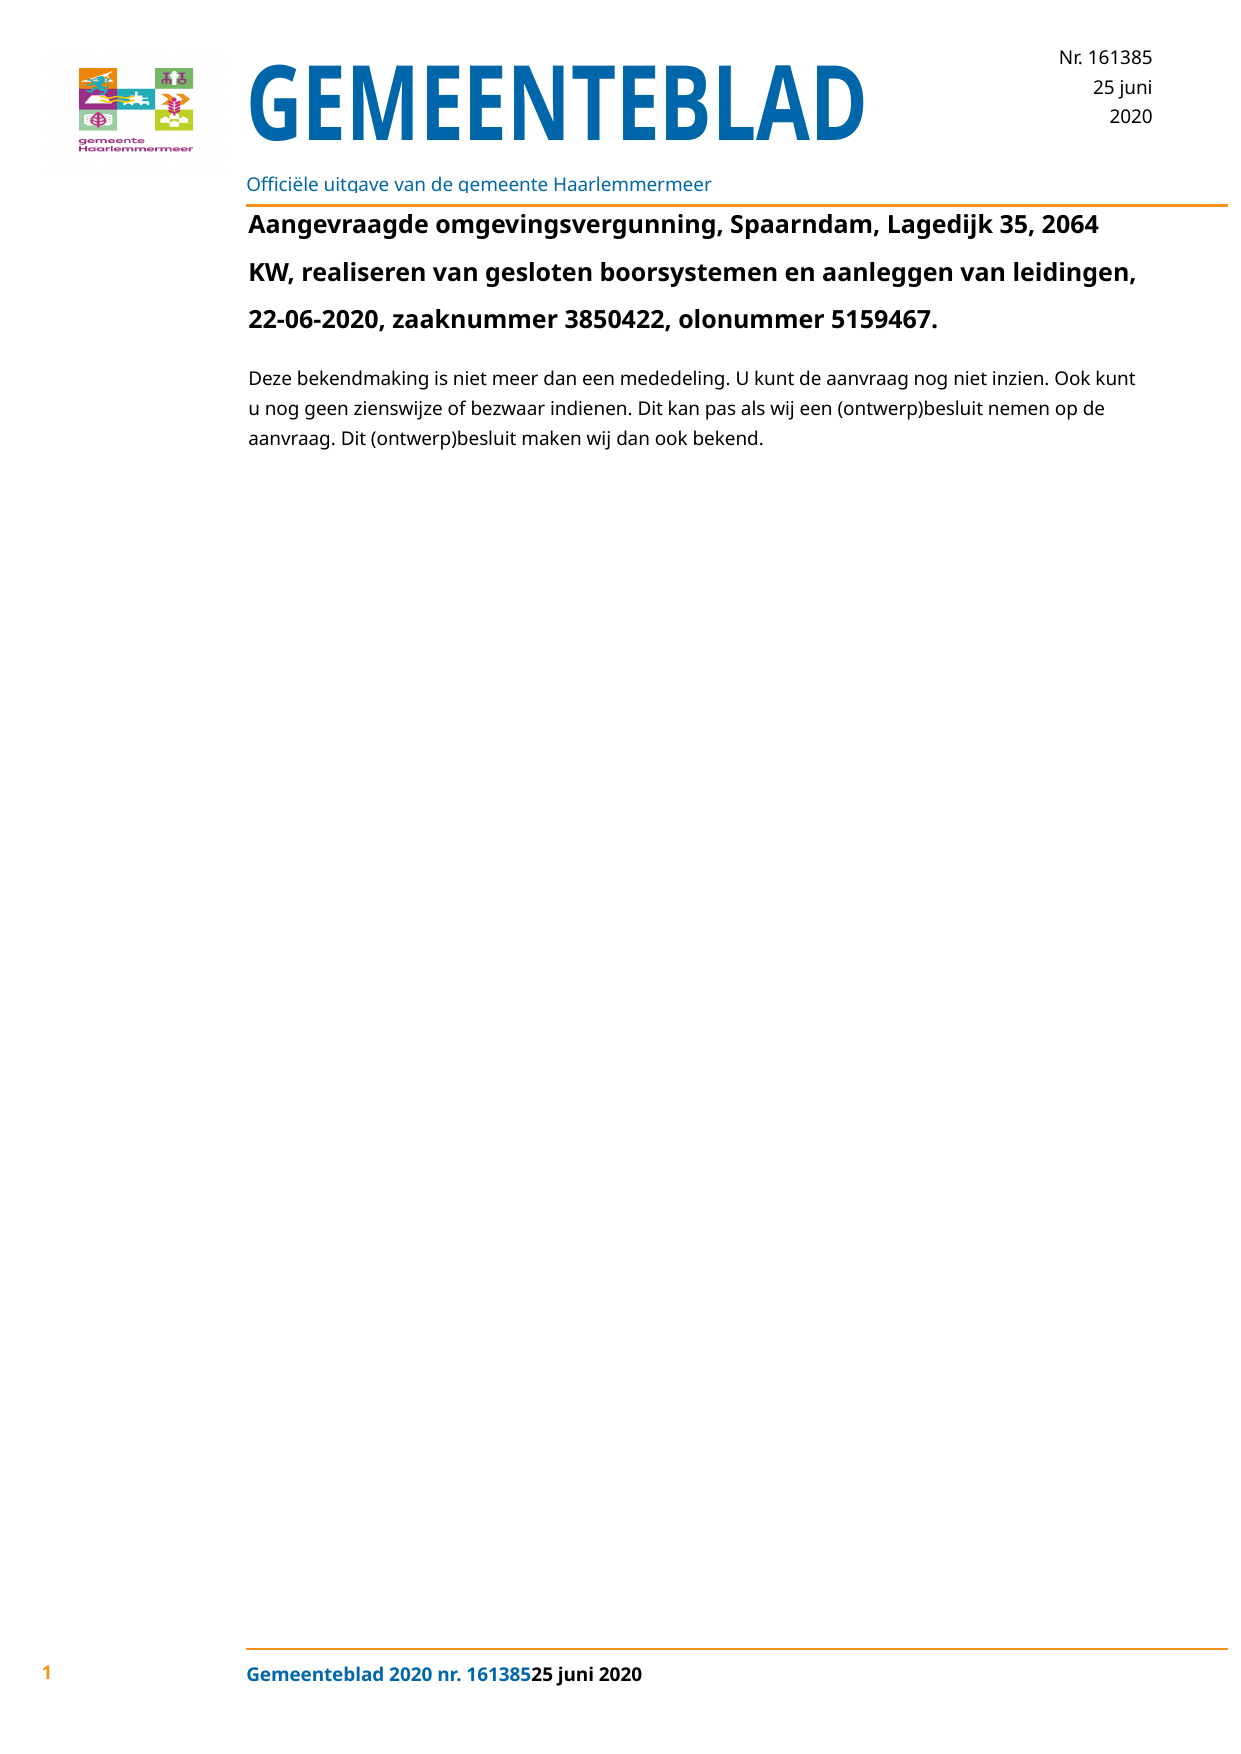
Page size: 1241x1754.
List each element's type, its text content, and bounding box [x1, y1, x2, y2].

text Aangevraagde omgevingsvergunning, Spaarndam, Lagedijk 35, 2064 KW, realiseren van gesloten boorsystemen en aanleggen van leidingen, 22-06-2020, zaaknummer 3850422, olonummer 5159467. [248, 207, 1152, 336]
picture [41, 47, 231, 172]
text Deze bekendmaking is niet meer dan een mededeling. U kunt de aanvraag nog niet inzien. Ook kunt u nog geen zienswijze of bezwaar indienen. Dit kan pas als wij een (ontwerp)besluit nemen op de aanvraag. Dit (ontwerp)besluit maken wij dan ook bekend. [248, 366, 1152, 450]
